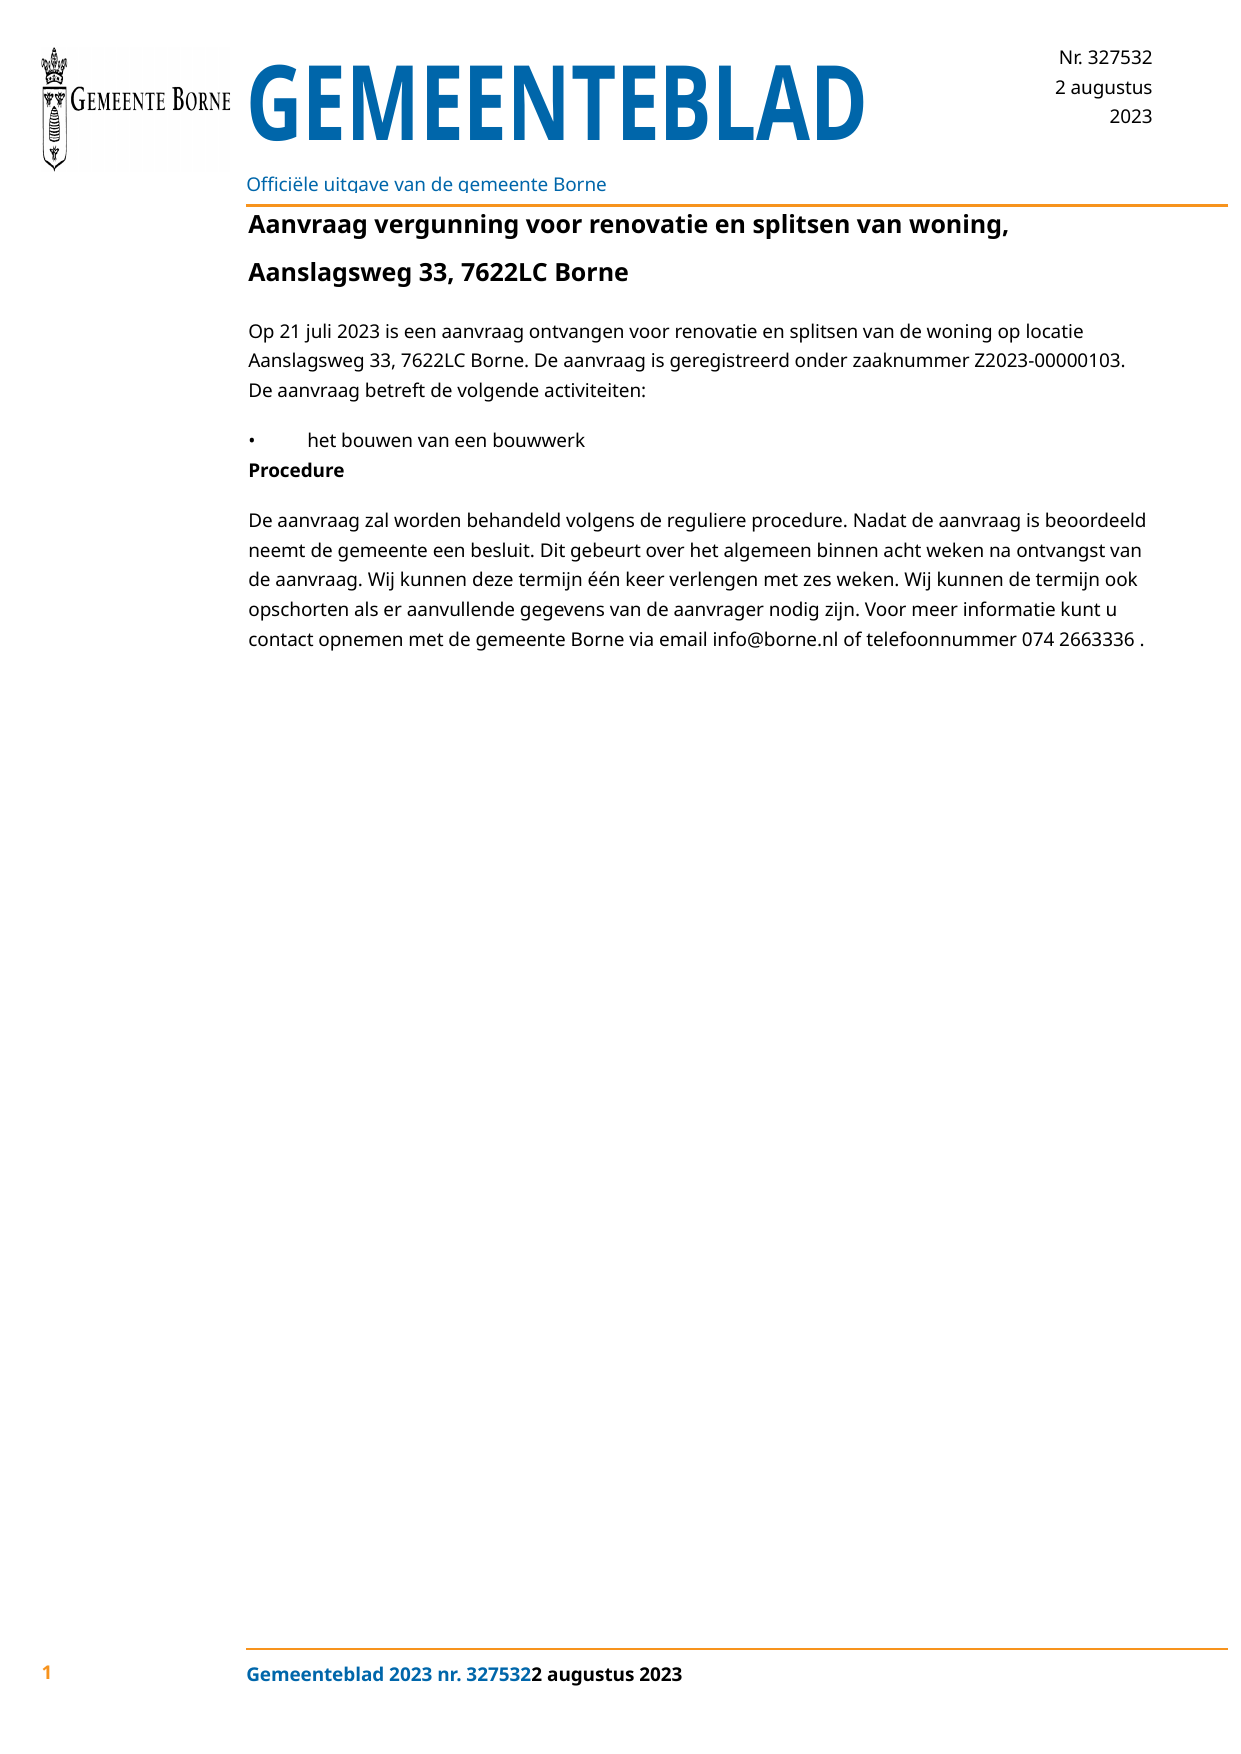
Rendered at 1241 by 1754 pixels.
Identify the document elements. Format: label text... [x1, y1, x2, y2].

text De aanvraag zal worden behandeld volgens de reguliere procedure. Nadat de aanvraag is beoordeeld neemt de gemeente een besluit. Dit gebeurt over het algemeen binnen acht weken na ontvangst van de aanvraag. Wij kunnen deze termijn één keer verlengen met zes weken. Wij kunnen de termijn ook opschorten als er aanvullende gegevens van de aanvrager nodig zijn. Voor meer informatie kunt u contact opnemen met de gemeente Borne via email info@borne.nl of telefoonnummer 074 2663336 . [248, 507, 1152, 652]
text Op 21 juli 2023 is een aanvraag ontvangen voor renovatie en splitsen van de woning op locatie Aanslagsweg 33, 7622LC Borne. De aanvraag is geregistreerd onder zaaknummer Z2023-00000103. De aanvraag betreft de volgende activiteiten: [248, 318, 1152, 403]
text Aanvraag vergunning voor renovatie en splitsen van woning, Aanslagsweg 33, 7622LC Borne [248, 207, 1152, 288]
list het bouwen van een bouwwerk [248, 427, 1152, 453]
text Procedure [248, 457, 1152, 483]
picture [41, 47, 231, 172]
